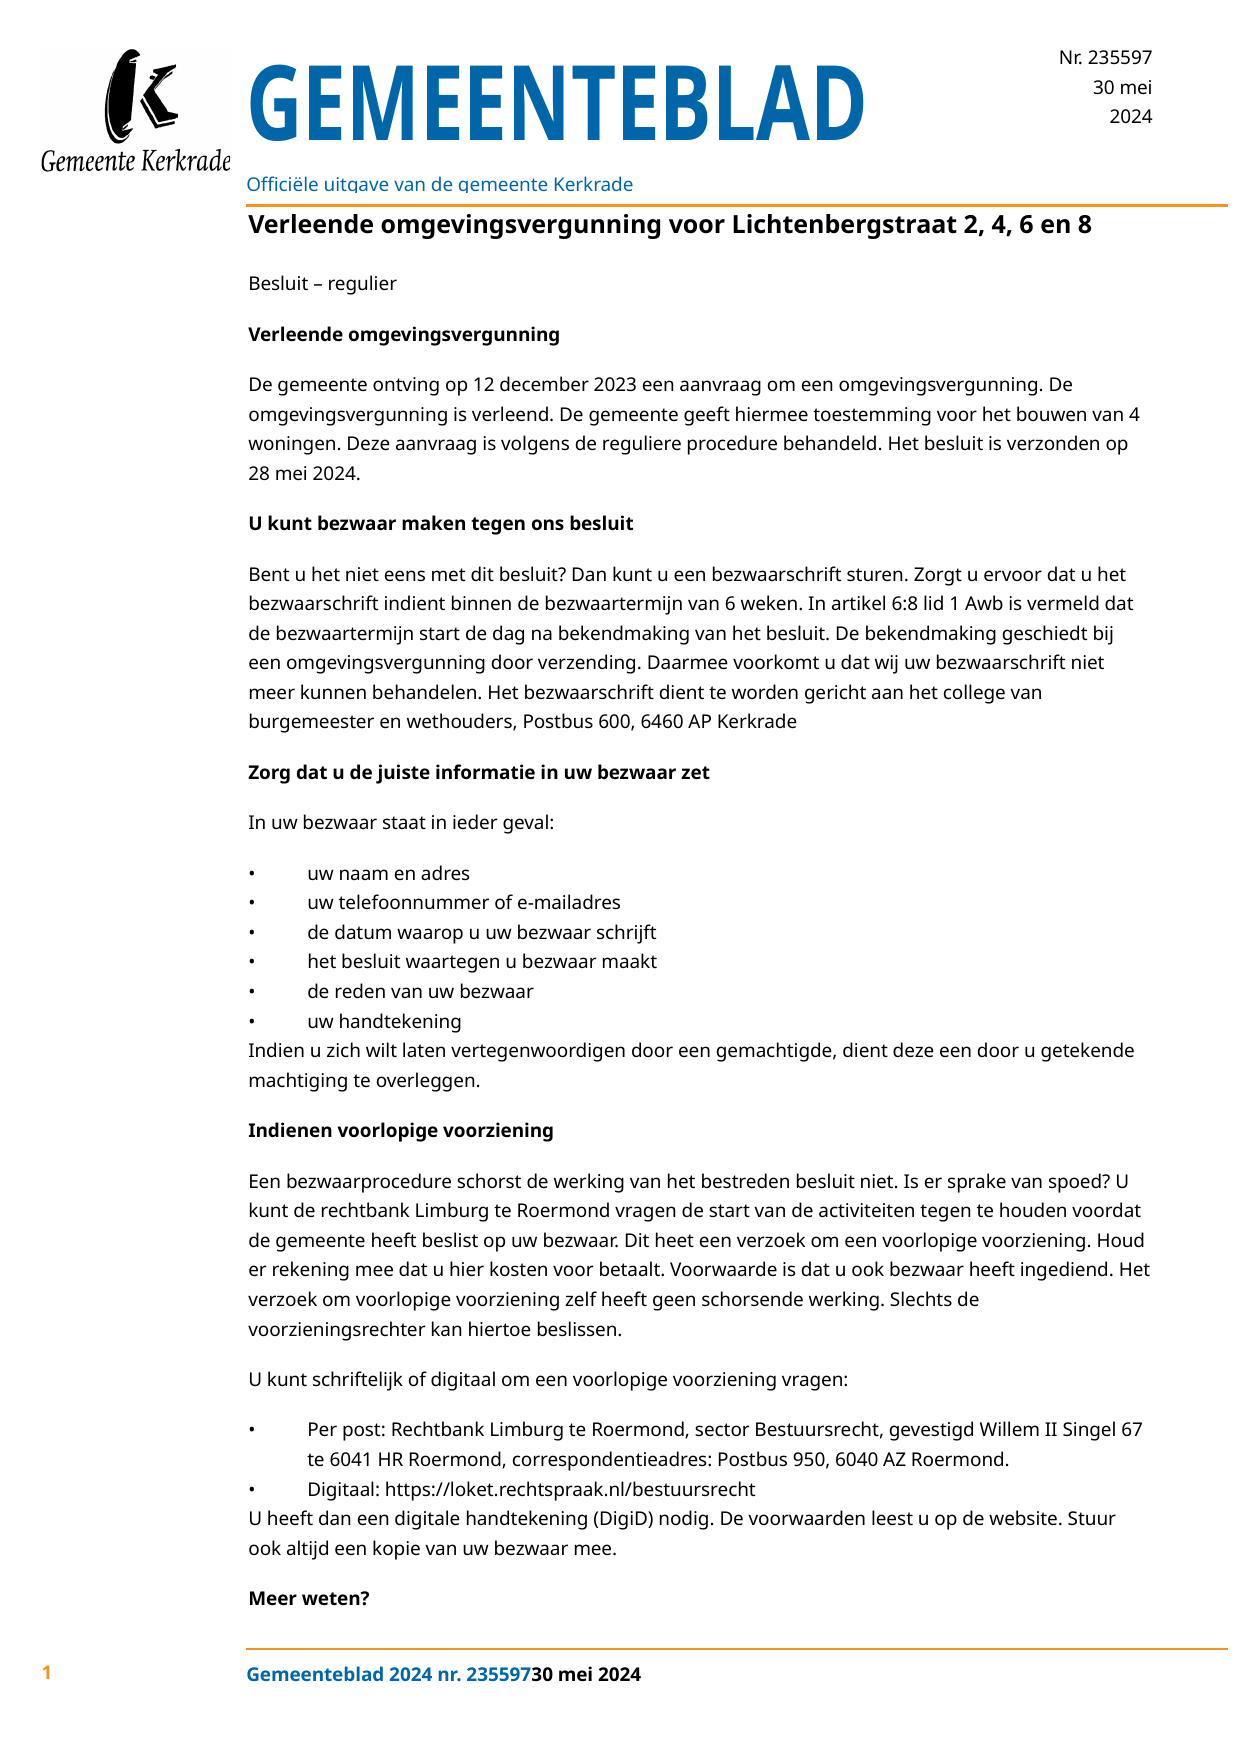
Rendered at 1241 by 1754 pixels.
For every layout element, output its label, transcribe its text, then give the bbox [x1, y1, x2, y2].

text U heeft dan een digitale handtekening (DigiD) nodig. De voorwaarden leest u op de website. Stuur ook altijd een kopie van uw bezwaar mee. [248, 1505, 1152, 1561]
list uw handtekening [248, 1008, 1152, 1033]
list het besluit waartegen u bezwaar maakt [248, 949, 1152, 974]
list Digitaal: https://loket.rechtspraak.nl/bestuursrecht [248, 1476, 1152, 1501]
list de reden van uw bezwaar [248, 978, 1152, 1004]
text In uw bezwaar staat in ieder geval: [248, 809, 1152, 835]
list uw telefoonnummer of e-mailadres [248, 889, 1152, 915]
text U kunt schriftelijk of digitaal om een voorlopige voorziening vragen: [248, 1366, 1152, 1392]
text Besluit – regulier [248, 270, 1152, 296]
text Bent u het niet eens met dit besluit? Dan kunt u een bezwaarschrift sturen. Zorgt u ervoor dat u het bezwaarschrift indient binnen de bezwaartermijn van 6 weken. In artikel 6:8 lid 1 Awb is vermeld dat de bezwaartermijn start de dag na bekendmaking van het besluit. De bekendmaking geschiedt bij een omgevingsvergunning door verzending. Daarmee voorkomt u dat wij uw bezwaarschrift niet meer kunnen behandelen. Het bezwaarschrift dient te worden gericht aan het college van burgemeester en wethouders, Postbus 600, 6460 AP Kerkrade [248, 561, 1152, 734]
text Verleende omgevingsvergunning voor Lichtenbergstraat 2, 4, 6 en 8 [248, 207, 1152, 241]
text De gemeente ontving op 12 december 2023 een aanvraag om een omgevingsvergunning. De omgevingsvergunning is verleend. De gemeente geeft hiermee toestemming voor het bouwen van 4 woningen. Deze aanvraag is volgens de reguliere procedure behandeld. Het besluit is verzonden op 28 mei 2024. [248, 371, 1152, 486]
list Per post: Rechtbank Limburg te Roermond, sector Bestuursrecht, gevestigd Willem II Singel 67 te 6041 HR Roermond, correspondentieadres: Postbus 950, 6040 AZ Roermond. [248, 1417, 1152, 1472]
picture [41, 47, 231, 172]
text Een bezwaarprocedure schorst de werking van het bestreden besluit niet. Is er sprake van spoed? U kunt de rechtbank Limburg te Roermond vragen de start van de activiteiten tegen te houden voordat de gemeente heeft beslist op uw bezwaar. Dit heet een verzoek om een voorlopige voorziening. Houd er rekening mee dat u hier kosten voor betaalt. Voorwaarde is dat u ook bezwaar heeft ingediend. Het verzoek om voorlopige voorziening zelf heeft geen schorsende werking. Slechts de voorzieningsrechter kan hiertoe beslissen. [248, 1168, 1152, 1341]
text Indien u zich wilt laten vertegenwoordigen door een gemachtigde, dient deze een door u getekende machtiging te overleggen. [248, 1037, 1152, 1093]
list uw naam en adres [248, 860, 1152, 886]
list de datum waarop u uw bezwaar schrijft [248, 919, 1152, 945]
text Verleende omgevingsvergunning [248, 321, 1152, 346]
text U kunt bezwaar maken tegen ons besluit [248, 510, 1152, 536]
text Indienen voorlopige voorziening [248, 1117, 1152, 1143]
text Zorg dat u de juiste informatie in uw bezwaar zet [248, 759, 1152, 785]
text Meer weten? [248, 1585, 1152, 1611]
